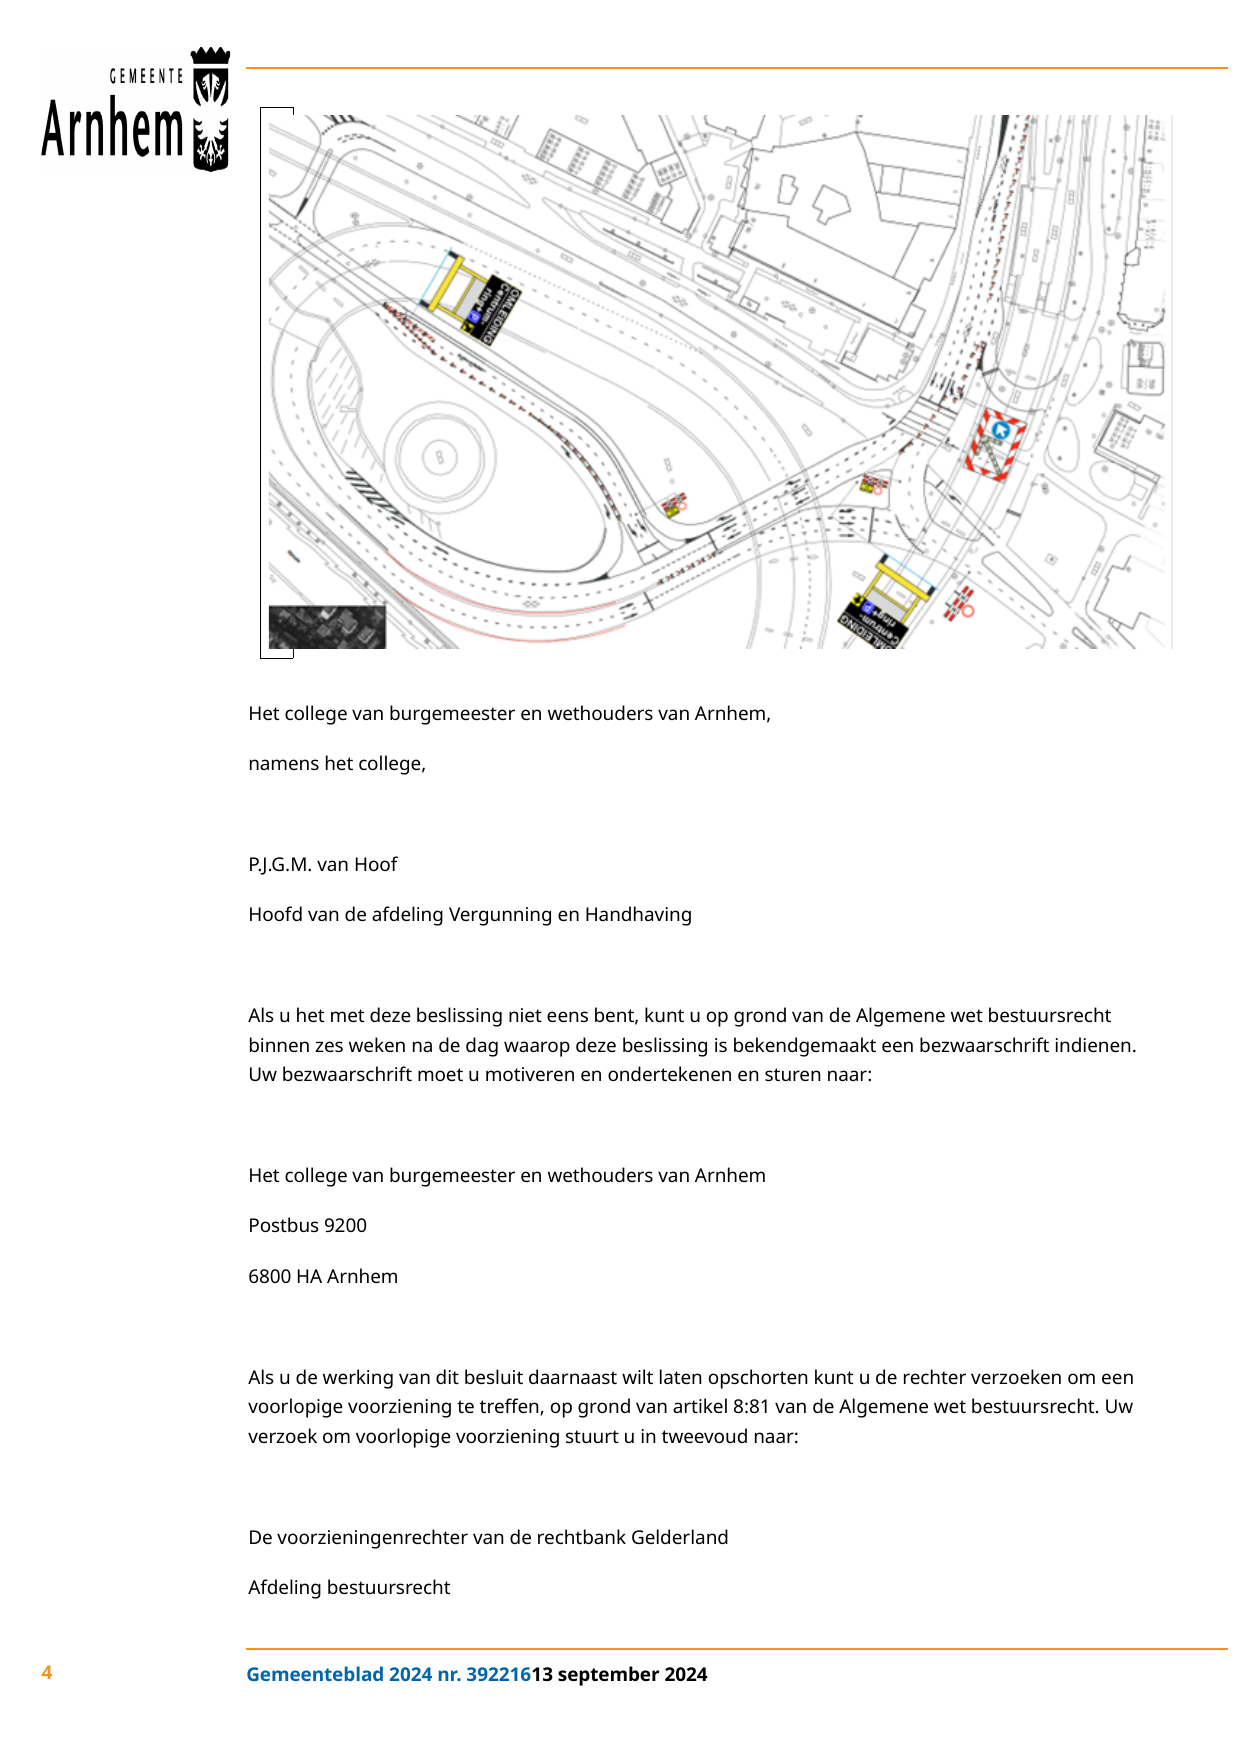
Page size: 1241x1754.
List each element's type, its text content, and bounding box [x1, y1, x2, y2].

picture [268, 115, 1173, 649]
text Postbus 9200 [248, 1213, 1152, 1238]
picture [41, 47, 231, 172]
text Het college van burgemeester en wethouders van Arnhem, [248, 700, 1152, 726]
text De voorzieningenrechter van de rechtbank Gelderland [248, 1524, 1152, 1550]
text 6800 HA Arnhem [248, 1263, 1152, 1289]
text Hoofd van de afdeling Vergunning en Handhaving [248, 901, 1152, 927]
text Het college van burgemeester en wethouders van Arnhem [248, 1162, 1152, 1188]
text P.J.G.M. van Hoof [248, 851, 1152, 877]
text namens het college, [248, 750, 1152, 776]
text Afdeling bestuursrecht [248, 1574, 1152, 1600]
text Als u de werking van dit besluit daarnaast wilt laten opschorten kunt u de rechter verzoeken om een voorlopige voorziening te treffen, op grond van artikel 8:81 van de Algemene wet bestuursrecht. Uw verzoek om voorlopige voorziening stuurt u in tweevoud naar: [248, 1364, 1152, 1449]
text Als u het met deze beslissing niet eens bent, kunt u op grond van de Algemene wet bestuursrecht binnen zes weken na de dag waarop deze beslissing is bekendgemaakt een bezwaarschrift indienen. Uw bezwaarschrift moet u motiveren en ondertekenen en sturen naar: [248, 1002, 1152, 1087]
